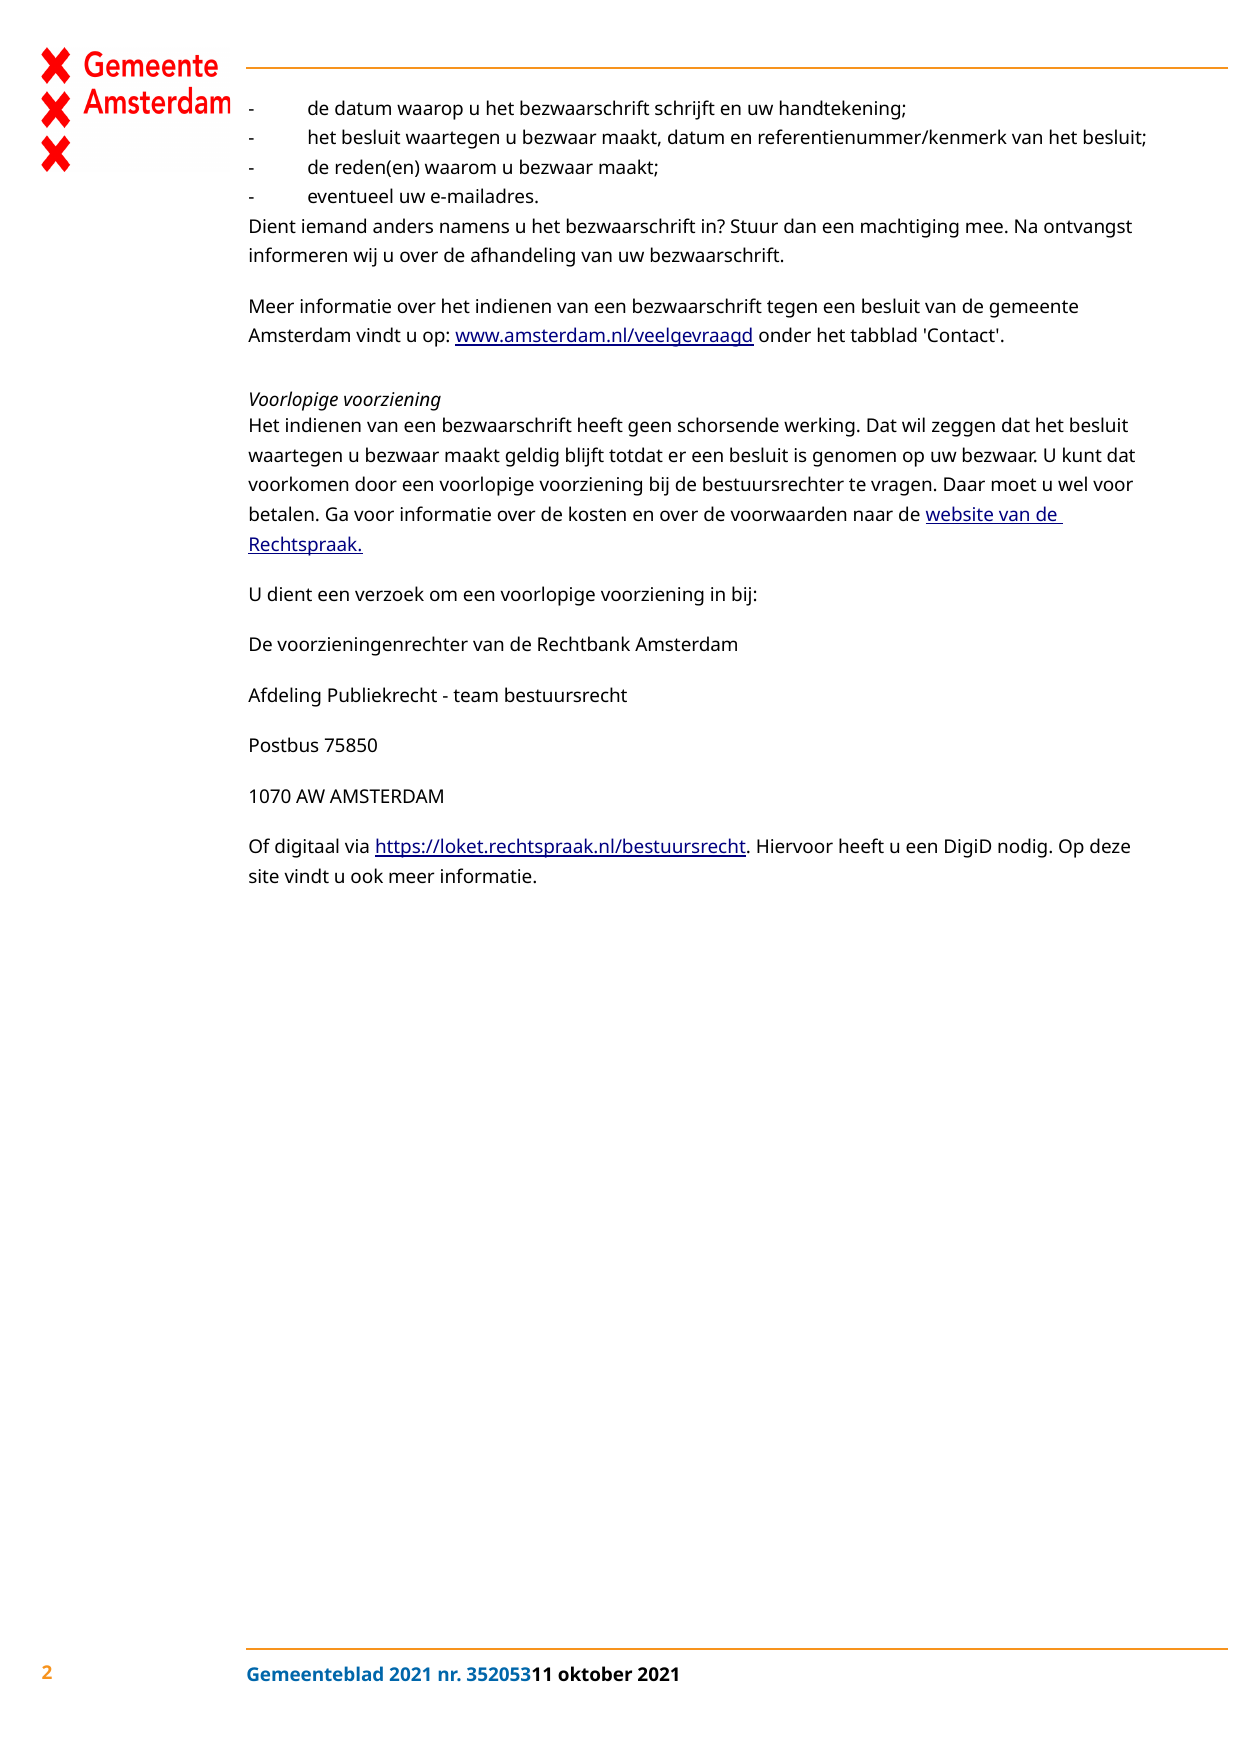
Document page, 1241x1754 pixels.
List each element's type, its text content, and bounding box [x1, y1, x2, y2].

text U dient een verzoek om een voorlopige voorziening in bij: [248, 581, 1152, 607]
picture [41, 47, 231, 172]
text Afdeling Publiekrecht - team bestuursrecht [248, 682, 1152, 708]
text Voorlopige voorziening [248, 387, 1152, 412]
text Of digitaal via https://loket.rechtspraak.nl/bestuursrecht. Hiervoor heeft u een DigiD nodig. Op deze site vindt u ook meer informatie. [248, 833, 1152, 888]
list de reden(en) waarom u bezwaar maakt; [248, 154, 1152, 180]
text 1070 AW AMSTERDAM [248, 783, 1152, 808]
text Dient iemand anders namens u het bezwaarschrift in? Stuur dan een machtiging mee. Na ontvangst informeren wij u over de afhandeling van uw bezwaarschrift. [248, 213, 1152, 268]
text Meer informatie over het indienen van een bezwaarschrift tegen een besluit van de gemeente Amsterdam vindt u op: www.amsterdam.nl/veelgevraagd onder het tabblad 'Contact'. [248, 293, 1152, 348]
list de datum waarop u het bezwaarschrift schrijft en uw handtekening; [248, 95, 1152, 121]
list het besluit waartegen u bezwaar maakt, datum en referentienummer/kenmerk van het besluit; [248, 124, 1152, 150]
text Het indienen van een bezwaarschrift heeft geen schorsende werking. Dat wil zeggen dat het besluit waartegen u bezwaar maakt geldig blijft totdat er een besluit is genomen op uw bezwaar. U kunt dat voorkomen door een voorlopige voorziening bij de bestuursrechter te vragen. Daar moet u wel voor betalen. Ga voor informatie over de kosten en over de voorwaarden naar de website van de Rechtspraak. [248, 412, 1152, 556]
list eventueel uw e-mailadres. [248, 183, 1152, 209]
text De voorzieningenrechter van de Rechtbank Amsterdam [248, 632, 1152, 657]
text Postbus 75850 [248, 732, 1152, 758]
